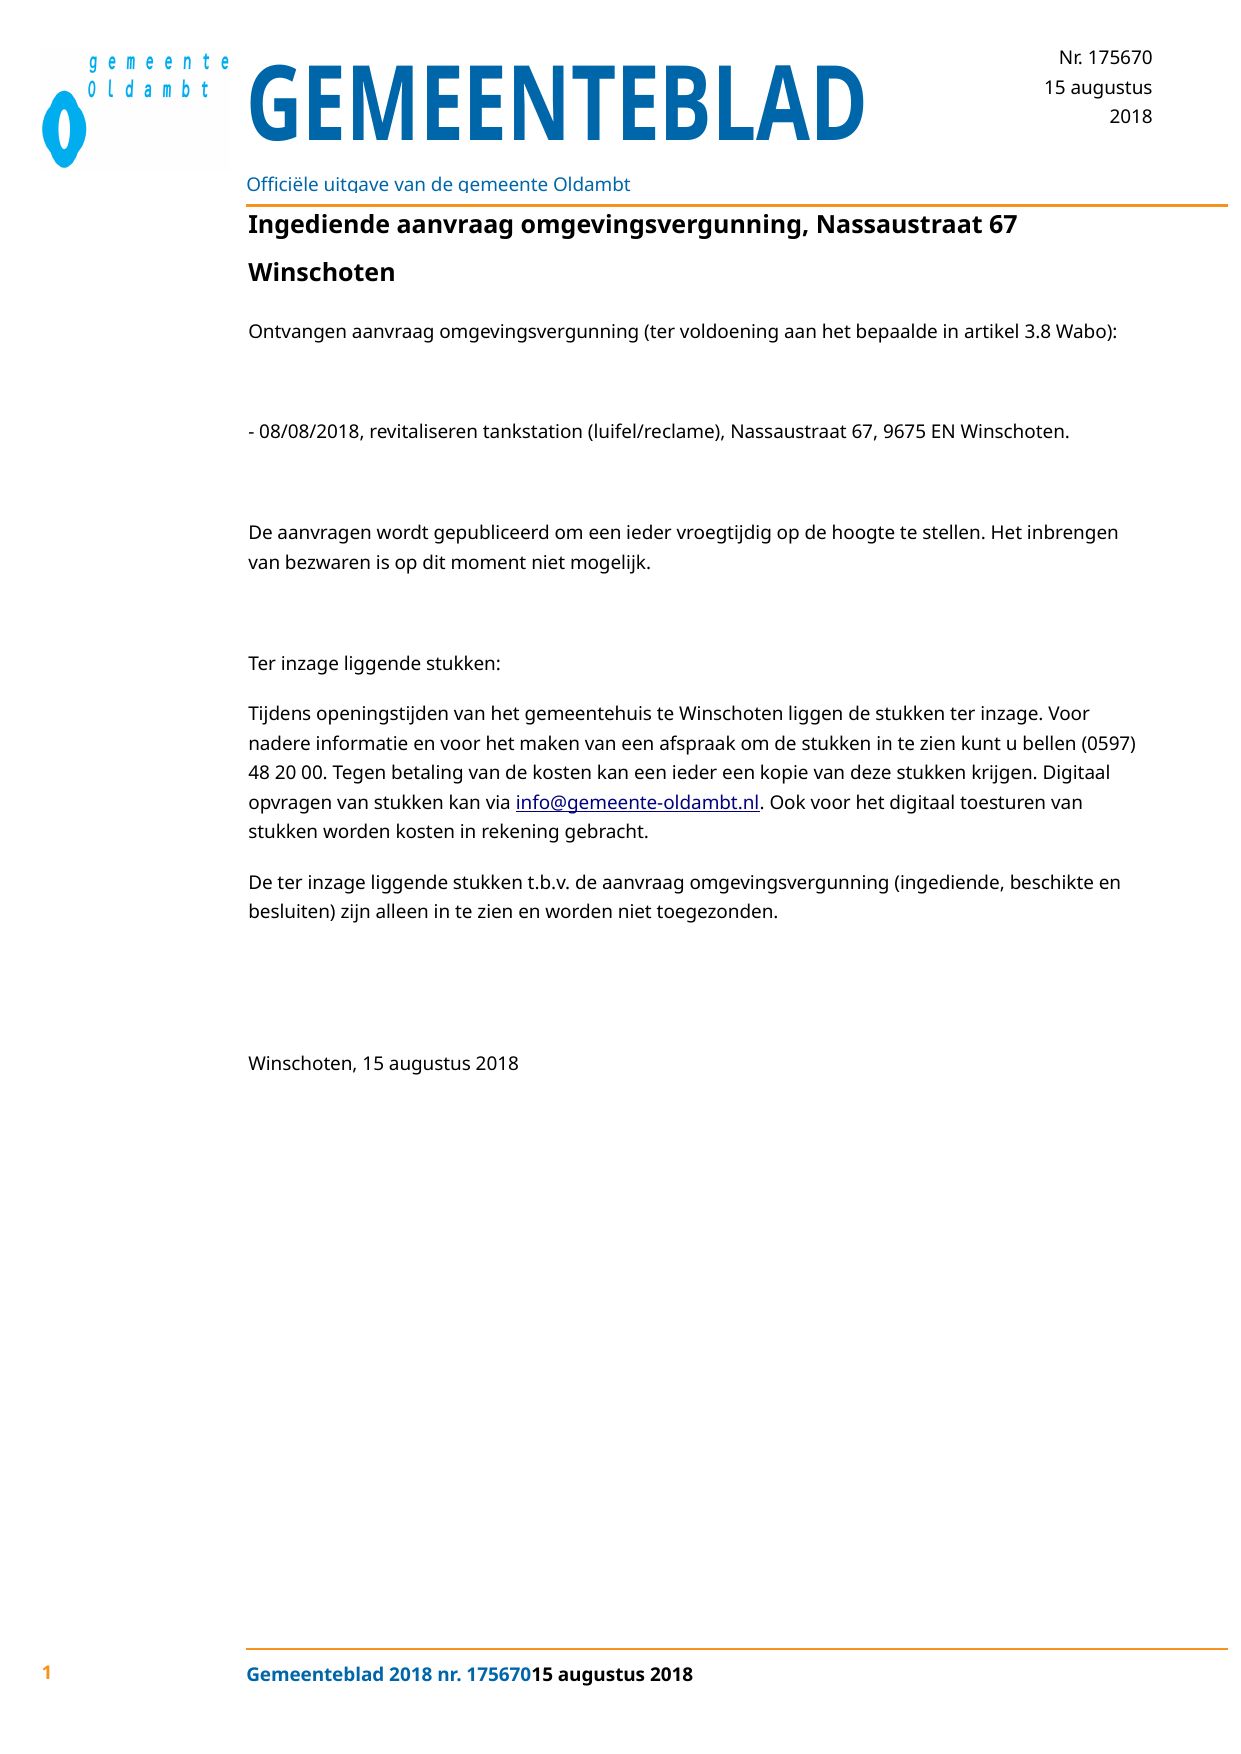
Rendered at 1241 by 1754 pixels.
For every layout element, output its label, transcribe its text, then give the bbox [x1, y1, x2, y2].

text De ter inzage liggende stukken t.b.v. de aanvraag omgevingsvergunning (ingediende, beschikte en besluiten) zijn alleen in te zien en worden niet toegezonden. [248, 869, 1152, 924]
text Winschoten, 15 augustus 2018 [248, 1050, 1152, 1076]
text - 08/08/2018, revitaliseren tankstation (luifel/reclame), Nassaustraat 67, 9675 EN Winschoten. [248, 419, 1152, 444]
text Ontvangen aanvraag omgevingsvergunning (ter voldoening aan het bepaalde in artikel 3.8 Wabo): [248, 318, 1152, 344]
text De aanvragen wordt gepubliceerd om een ieder vroegtijdig op de hoogte te stellen. Het inbrengen van bezwaren is op dit moment niet mogelijk. [248, 519, 1152, 575]
picture [41, 47, 231, 172]
text Ingediende aanvraag omgevingsvergunning, Nassaustraat 67 Winschoten [248, 207, 1152, 288]
text Ter inzage liggende stukken: [248, 650, 1152, 676]
text Tijdens openingstijden van het gemeentehuis te Winschoten liggen de stukken ter inzage. Voor nadere informatie en voor het maken van een afspraak om de stukken in te zien kunt u bellen (0597) 48 20 00. Tegen betaling van de kosten kan een ieder een kopie van deze stukken krijgen. Digitaal opvragen van stukken kan via info@gemeente-oldambt.nl. Ook voor het digitaal toesturen van stukken worden kosten in rekening gebracht. [248, 700, 1152, 844]
